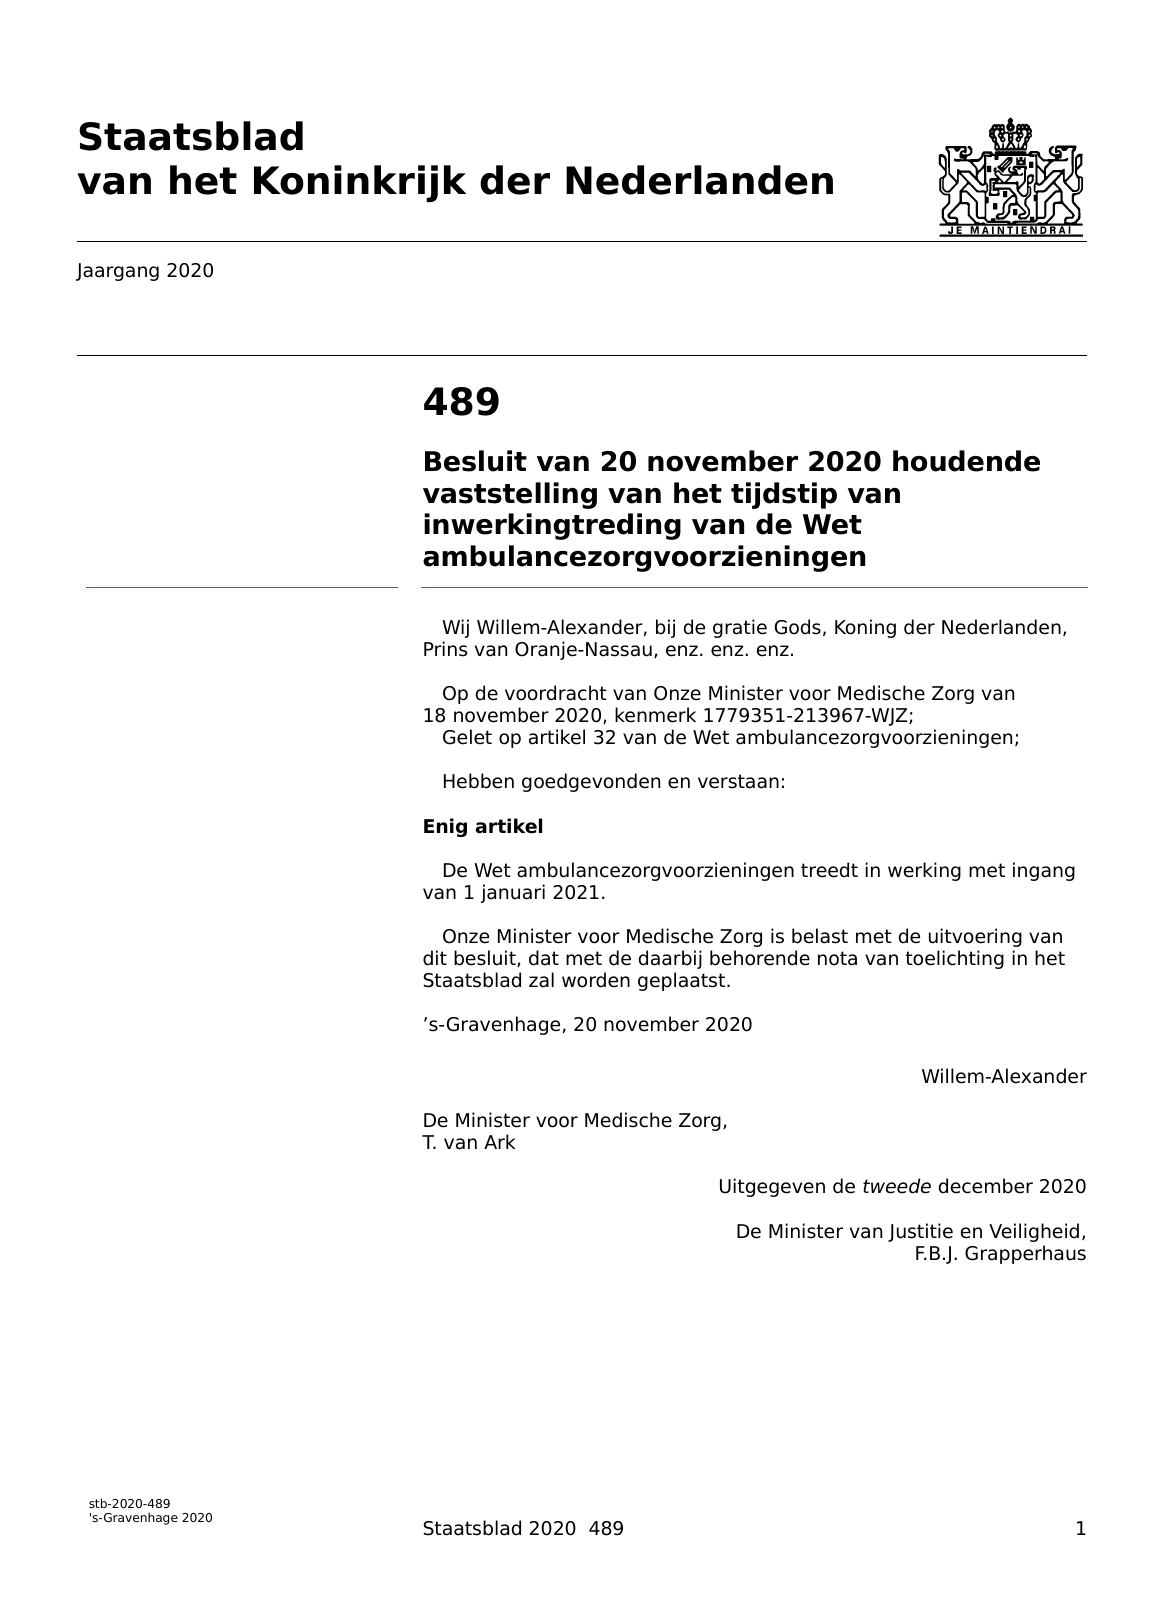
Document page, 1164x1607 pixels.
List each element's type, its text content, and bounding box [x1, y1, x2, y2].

text Wij Willem-Alexander, bij de gratie Gods, Koning der Nederlanden, Prins van Oranje-Nassau, enz. enz. enz. [422, 617, 1087, 661]
text De Minister voor Medische Zorg, T. van Ark [422, 1110, 1087, 1154]
picture [936, 115, 1087, 240]
table_header Staatsblad van het Koninkrijk der Nederlanden [77, 100, 886, 241]
text 's-Gravenhage 2020 [88, 1511, 323, 1525]
text Hebben goedgevonden en verstaan: [422, 771, 1087, 793]
subtitle Enig artikel [422, 816, 1087, 838]
text Uitgegeven de tweede december 2020 [422, 1176, 1087, 1198]
text ’s-Gravenhage, 20 november 2020 [422, 1014, 1087, 1036]
table_header [886, 100, 1087, 241]
subtitle 489 [422, 381, 1087, 424]
text Willem-Alexander [422, 1066, 1087, 1088]
text De Wet ambulancezorgvoorzieningen treedt in werking met ingang van 1 januari 2021. [422, 860, 1087, 904]
text Onze Minister voor Medische Zorg is belast met de uitvoering van dit besluit, dat met de daarbij behorende nota van toelichting in het Staatsblad zal worden geplaatst. [422, 926, 1087, 992]
text stb-2020-489 [88, 1497, 323, 1511]
text De Minister van Justitie en Veiligheid, F.B.J. Grapperhaus [422, 1221, 1087, 1264]
table_cell Jaargang 2020 [77, 242, 1087, 355]
text Besluit van 20 november 2020 houdende vaststelling van het tijdstip van inwerkingtreding van de Wet ambulancezorgvoorzieningen [422, 447, 1087, 573]
text Op de voordracht van Onze Minister voor Medische Zorg van 18 november 2020, kenmerk 1779351-213967-WJZ; [422, 683, 1087, 727]
text Gelet op artikel 32 van de Wet ambulancezorgvoorzieningen; [422, 727, 1087, 749]
